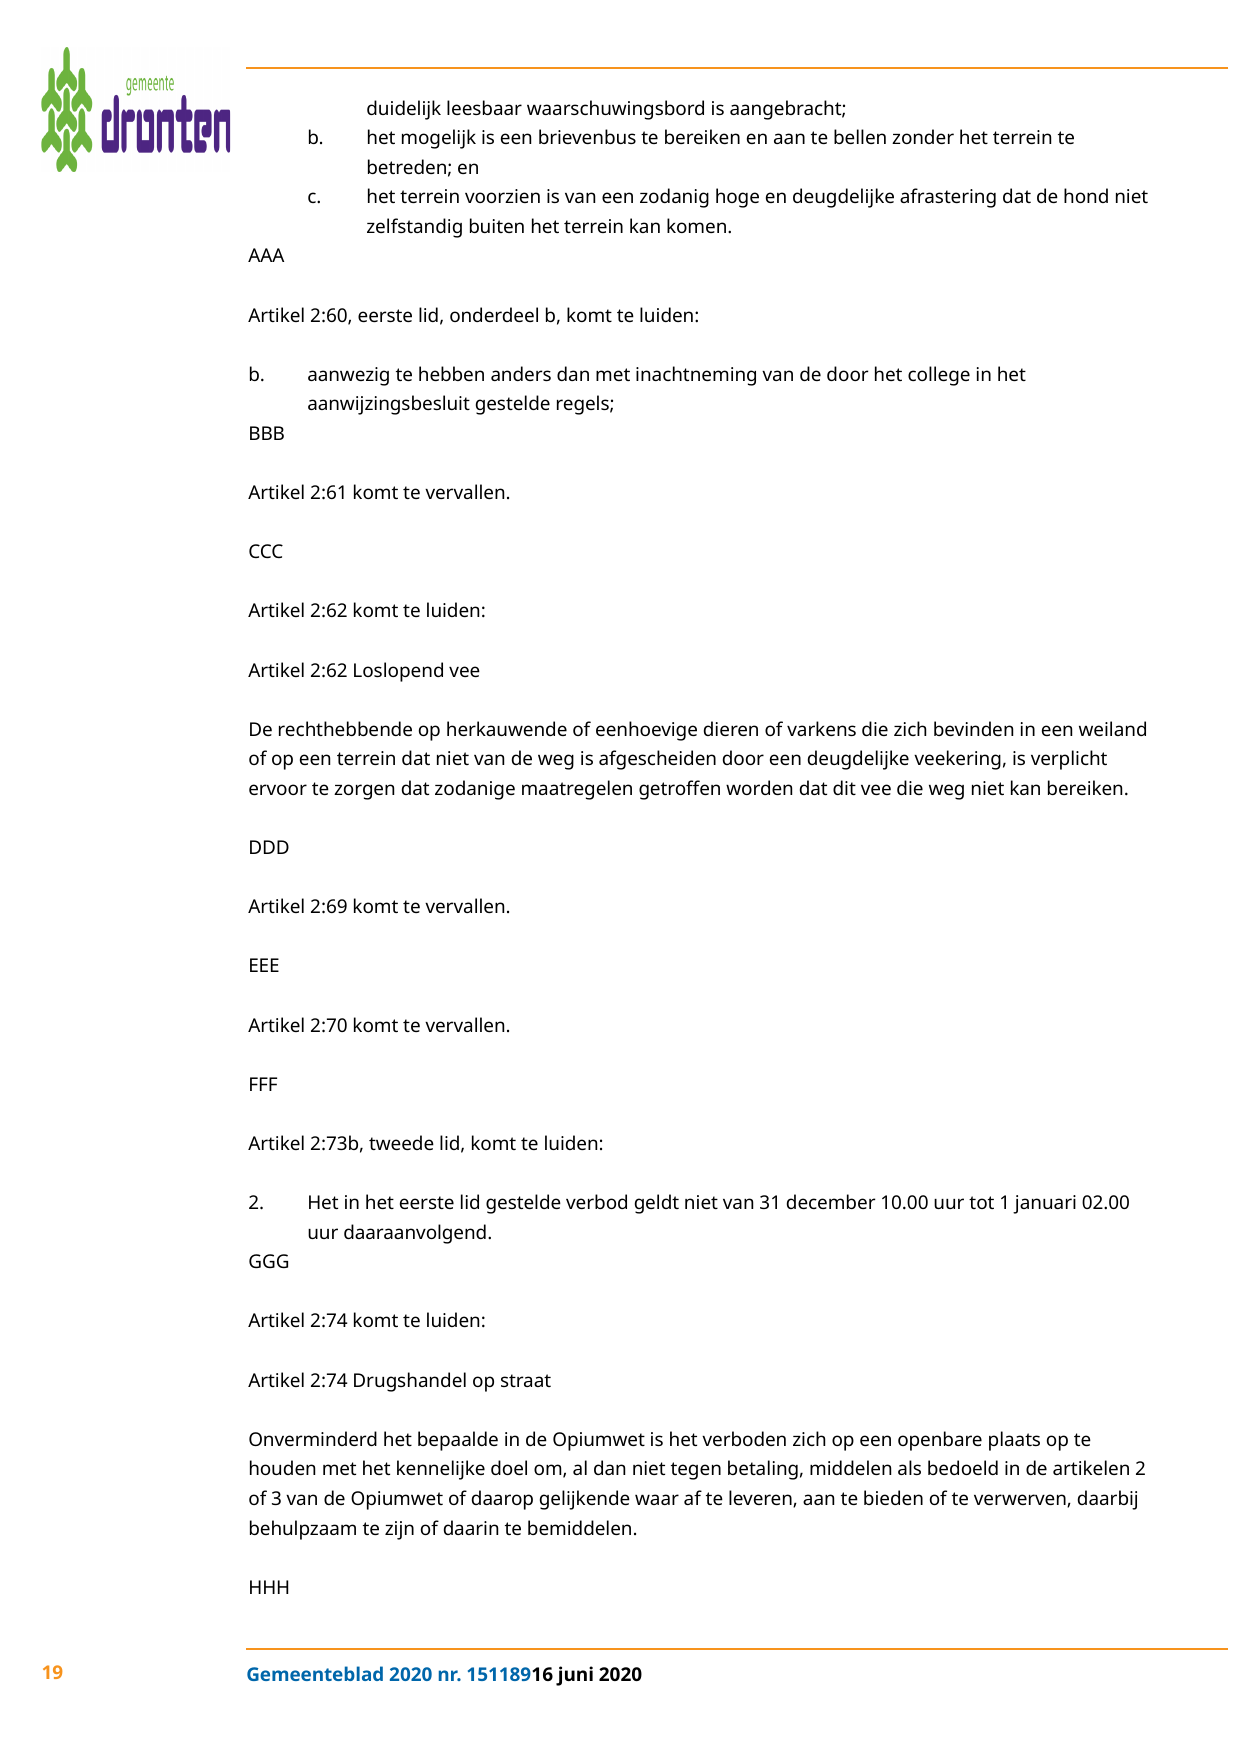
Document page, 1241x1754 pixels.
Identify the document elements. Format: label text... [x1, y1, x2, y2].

list het terrein voorzien is van een zodanig hoge en deugdelijke afrastering dat de hond niet zelfstandig buiten het terrein kan komen. [307, 183, 1152, 239]
text FFF [248, 1071, 1152, 1097]
picture [41, 47, 231, 172]
text De rechthebbende op herkauwende of eenhoevige dieren of varkens die zich bevinden in een weiland of op een terrein dat niet van de weg is afgescheiden door een deugdelijke veekering, is verplicht ervoor te zorgen dat zodanige maatregelen getroffen worden dat dit vee die weg niet kan bereiken. [248, 716, 1152, 801]
text Artikel 2:62 komt te luiden: [248, 598, 1152, 623]
list duidelijk leesbaar waarschuwingsbord is aangebracht; [307, 95, 1152, 121]
text AAA [248, 243, 1152, 268]
text EEE [248, 953, 1152, 978]
text Artikel 2:62 Loslopend vee [248, 657, 1152, 683]
text Artikel 2:60, eerste lid, onderdeel b, komt te luiden: [248, 302, 1152, 328]
text CCC [248, 538, 1152, 564]
text Artikel 2:69 komt te vervallen. [248, 893, 1152, 919]
text Artikel 2:70 komt te vervallen. [248, 1012, 1152, 1038]
text Artikel 2:74 Drugshandel op straat [248, 1367, 1152, 1393]
text HHH [248, 1574, 1152, 1600]
text Onverminderd het bepaalde in de Opiumwet is het verboden zich op een openbare plaats op te houden met het kennelijke doel om, al dan niet tegen betaling, middelen als bedoeld in de artikelen 2 of 3 van de Opiumwet of daarop gelijkende waar af te leveren, aan te bieden of te verwerven, daarbij behulpzaam te zijn of daarin te bemiddelen. [248, 1426, 1152, 1541]
list het mogelijk is een brievenbus te bereiken en aan te bellen zonder het terrein te betreden; en [307, 124, 1152, 180]
text Artikel 2:73b, tweede lid, komt te luiden: [248, 1130, 1152, 1156]
text Artikel 2:61 komt te vervallen. [248, 479, 1152, 505]
text BBB [248, 420, 1152, 446]
text DDD [248, 834, 1152, 860]
text GGG [248, 1248, 1152, 1274]
list Het in het eerste lid gestelde verbod geldt niet van 31 december 10.00 uur tot 1 januari 02.00 uur daaraanvolgend. [248, 1189, 1152, 1245]
list aanwezig te hebben anders dan met inachtneming van de door het college in het aanwijzingsbesluit gestelde regels; [248, 361, 1152, 416]
text Artikel 2:74 komt te luiden: [248, 1308, 1152, 1333]
